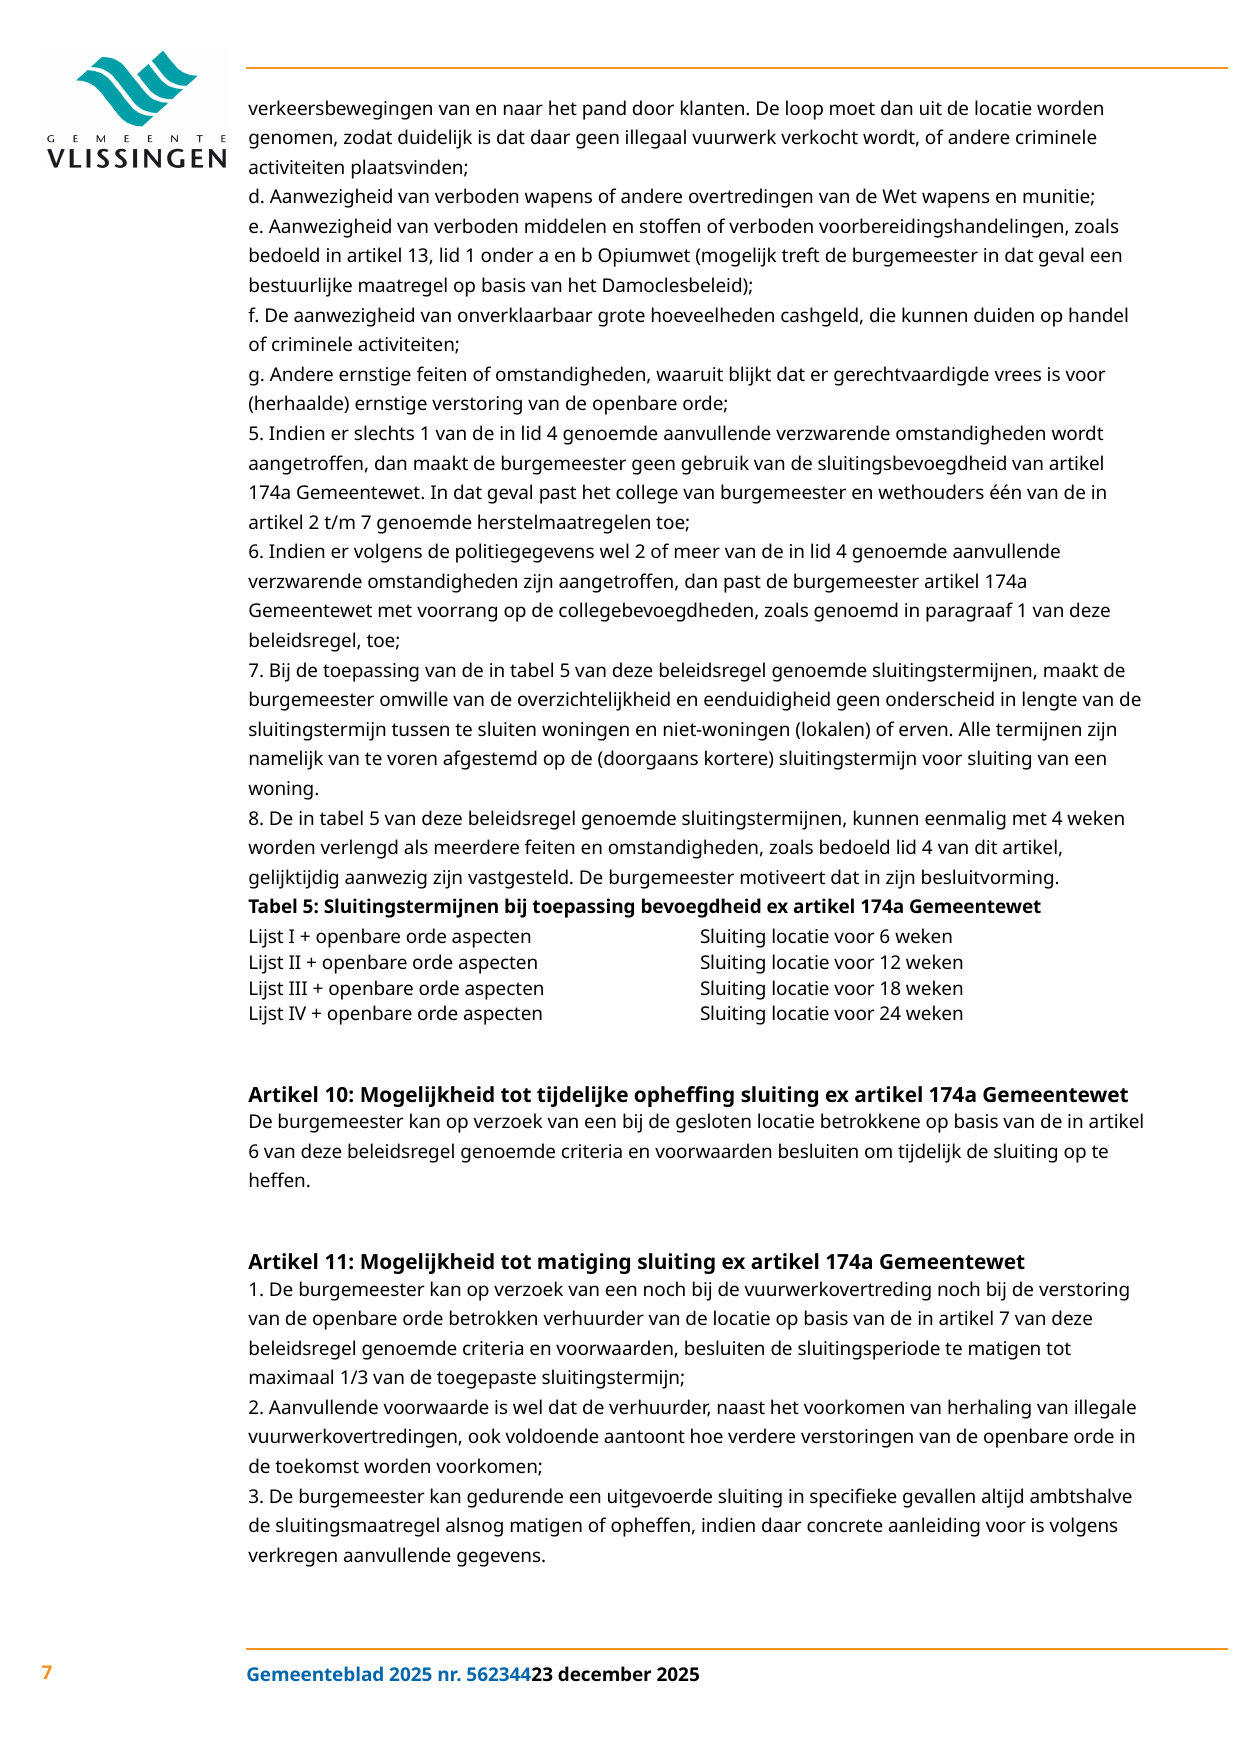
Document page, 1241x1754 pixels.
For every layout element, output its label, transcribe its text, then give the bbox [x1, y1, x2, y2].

text d. Aanwezigheid van verboden wapens of andere overtredingen van de Wet wapens en munitie; [248, 183, 1152, 209]
table_cell Lijst II + openbare orde aspecten [248, 949, 700, 975]
text f. De aanwezigheid van onverklaarbaar grote hoeveelheden cashgeld, die kunnen duiden op handel of criminele activiteiten; [248, 302, 1152, 357]
text Tabel 5: Sluitingstermijnen bij toepassing bevoegdheid ex artikel 174a Gemeentewet [248, 893, 1152, 919]
table_cell Sluiting locatie voor 18 weken [700, 975, 1152, 1000]
text 1. De burgemeester kan op verzoek van een noch bij de vuurwerkovertreding noch bij de verstoring van de openbare orde betrokken verhuurder van de locatie op basis van de in artikel 7 van deze beleidsregel genoemde criteria en voorwaarden, besluiten de sluitingsperiode te matigen tot maximaal 1/3 van de toegepaste sluitingstermijn; [248, 1276, 1152, 1390]
text 7. Bij de toepassing van de in tabel 5 van deze beleidsregel genoemde sluitingstermijnen, maakt de burgemeester omwille van de overzichtelijkheid en eenduidigheid geen onderscheid in lengte van de sluitingstermijn tussen te sluiten woningen en niet-woningen (lokalen) of erven. Alle termijnen zijn namelijk van te voren afgestemd op de (doorgaans kortere) sluitingstermijn voor sluiting van een woning. [248, 657, 1152, 801]
text g. Andere ernstige feiten of omstandigheden, waaruit blijkt dat er gerechtvaardigde vrees is voor (herhaalde) ernstige verstoring van de openbare orde; [248, 361, 1152, 416]
text 5. Indien er slechts 1 van de in lid 4 genoemde aanvullende verzwarende omstandigheden wordt aangetroffen, dan maakt de burgemeester geen gebruik van de sluitingsbevoegdheid van artikel 174a Gemeentewet. In dat geval past het college van burgemeester en wethouders één van de in artikel 2 t/m 7 genoemde herstelmaatregelen toe; [248, 420, 1152, 535]
text 2. Aanvullende voorwaarde is wel dat de verhuurder, naast het voorkomen van herhaling van illegale vuurwerkovertredingen, ook voldoende aantoont hoe verdere verstoringen van de openbare orde in de toekomst worden voorkomen; [248, 1394, 1152, 1479]
text 3. De burgemeester kan gedurende een uitgevoerde sluiting in specifieke gevallen altijd ambtshalve de sluitingsmaatregel alsnog matigen of opheffen, indien daar concrete aanleiding voor is volgens verkregen aanvullende gegevens. [248, 1483, 1152, 1568]
text Artikel 10: Mogelijkheid tot tijdelijke opheffing sluiting ex artikel 174a Gemeentewet [248, 1080, 1152, 1108]
text verkeersbewegingen van en naar het pand door klanten. De loop moet dan uit de locatie worden genomen, zodat duidelijk is dat daar geen illegaal vuurwerk verkocht wordt, of andere criminele activiteiten plaatsvinden; [248, 95, 1152, 180]
text Artikel 11: Mogelijkheid tot matiging sluiting ex artikel 174a Gemeentewet [248, 1247, 1152, 1276]
text 6. Indien er volgens de politiegegevens wel 2 of meer van de in lid 4 genoemde aanvullende verzwarende omstandigheden zijn aangetroffen, dan past de burgemeester artikel 174a Gemeentewet met voorrang op de collegebevoegdheden, zoals genoemd in paragraaf 1 van deze beleidsregel, toe; [248, 538, 1152, 653]
text De burgemeester kan op verzoek van een bij de gesloten locatie betrokkene op basis van de in artikel 6 van deze beleidsregel genoemde criteria en voorwaarden besluiten om tijdelijk de sluiting op te heffen. [248, 1108, 1152, 1193]
table_cell Lijst III + openbare orde aspecten [248, 975, 700, 1000]
text e. Aanwezigheid van verboden middelen en stoffen of verboden voorbereidingshandelingen, zoals bedoeld in artikel 13, lid 1 onder a en b Opiumwet (mogelijk treft de burgemeester in dat geval een bestuurlijke maatregel op basis van het Damoclesbeleid); [248, 213, 1152, 298]
table_cell Lijst IV + openbare orde aspecten [248, 1000, 700, 1026]
table_cell Sluiting locatie voor 12 weken [700, 949, 1152, 975]
picture [41, 47, 231, 172]
table_header Sluiting locatie voor 6 weken [700, 923, 1152, 949]
table_header Lijst I + openbare orde aspecten [248, 923, 700, 949]
text 8. De in tabel 5 van deze beleidsregel genoemde sluitingstermijnen, kunnen eenmalig met 4 weken worden verlengd als meerdere feiten en omstandigheden, zoals bedoeld lid 4 van dit artikel, gelijktijdig aanwezig zijn vastgesteld. De burgemeester motiveert dat in zijn besluitvorming. [248, 805, 1152, 890]
table_cell Sluiting locatie voor 24 weken [700, 1000, 1152, 1026]
